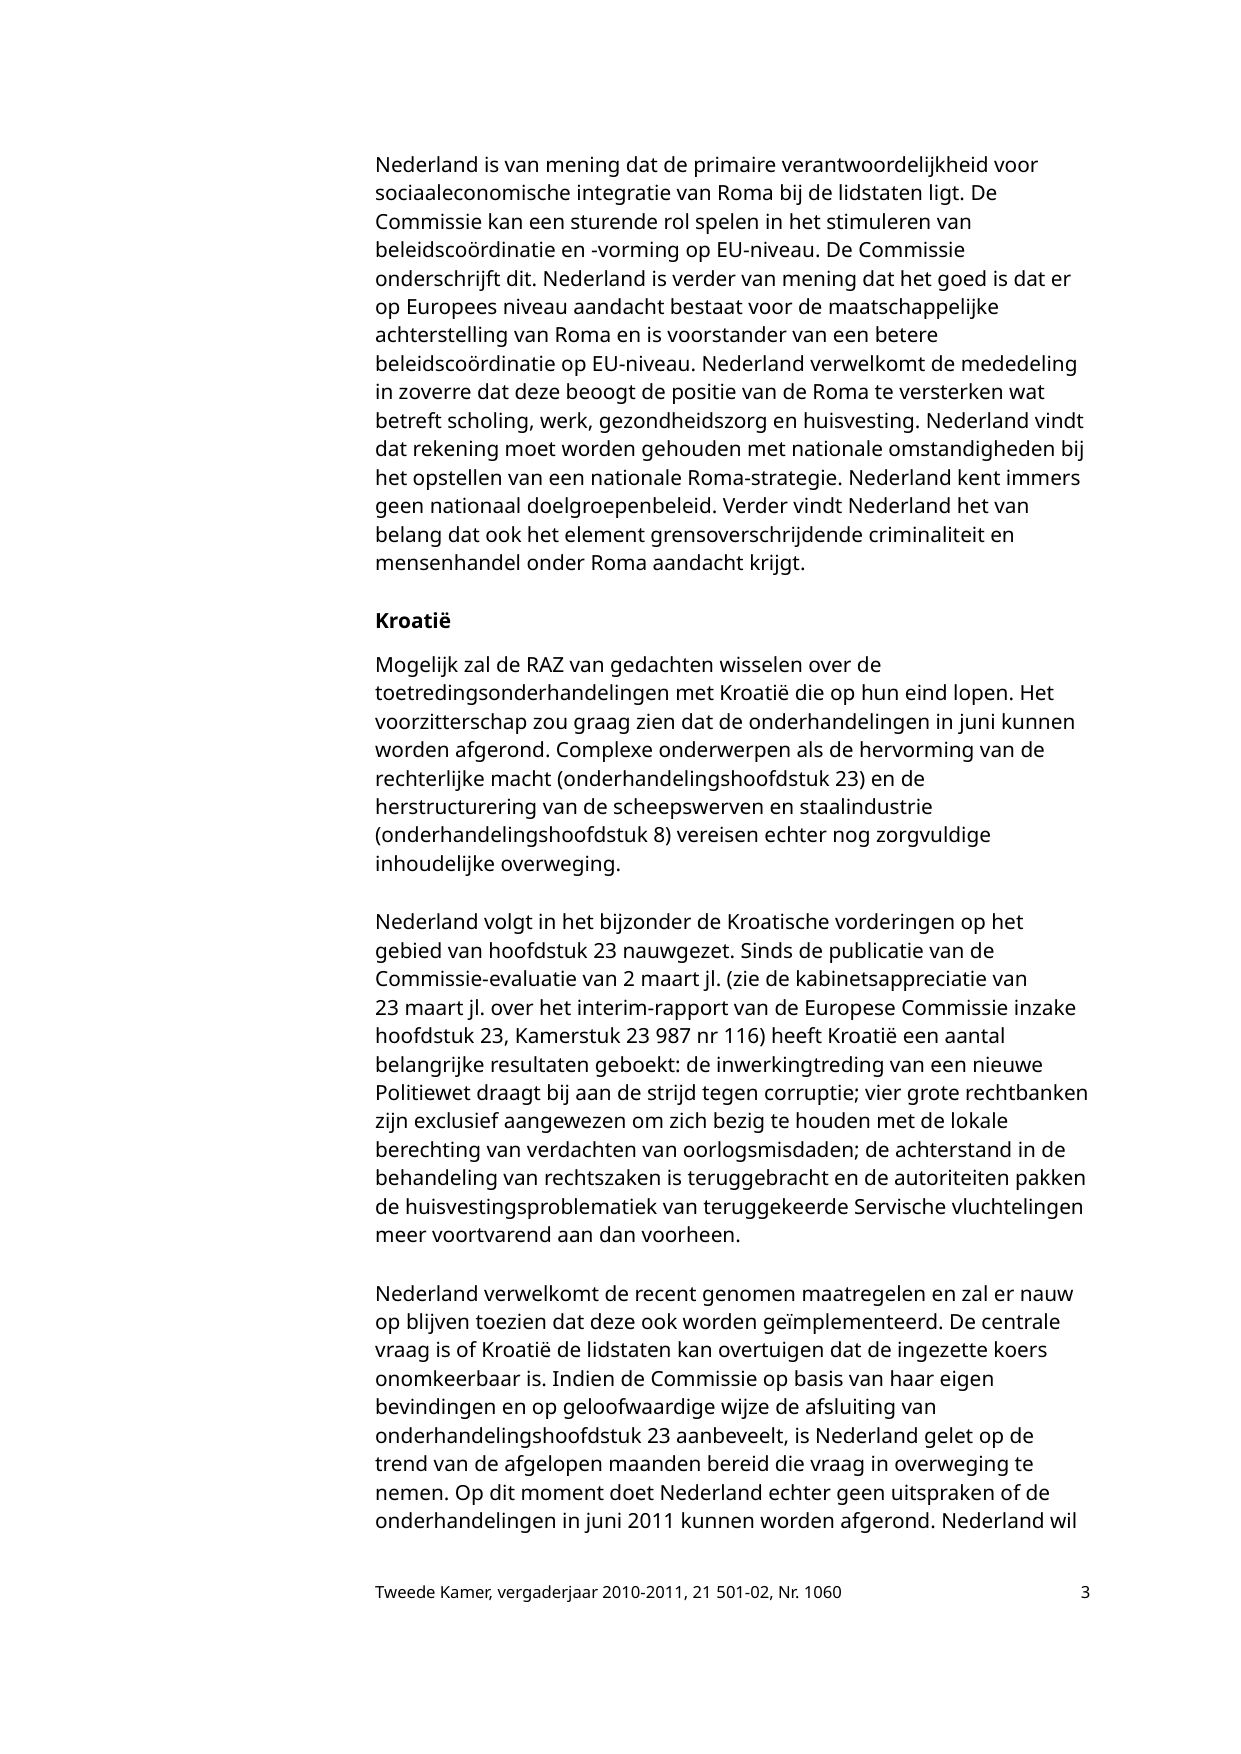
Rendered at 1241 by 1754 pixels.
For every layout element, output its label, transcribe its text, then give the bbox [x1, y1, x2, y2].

text Nederland is van mening dat de primaire verantwoordelijkheid voor sociaaleconomische integratie van Roma bij de lidstaten ligt. De Commissie kan een sturende rol spelen in het stimuleren van beleidscoördinatie en -vorming op EU-niveau. De Commissie onderschrijft dit. Nederland is verder van mening dat het goed is dat er op Europees niveau aandacht bestaat voor de maatschappelijke achterstelling van Roma en is voorstander van een betere beleidscoördinatie op EU-niveau. Nederland verwelkomt de mededeling in zoverre dat deze beoogt de positie van de Roma te versterken wat betreft scholing, werk, gezondheidszorg en huisvesting. Nederland vindt dat rekening moet worden gehouden met nationale omstandigheden bij het opstellen van een nationale Roma-strategie. Nederland kent immers geen nationaal doelgroepenbeleid. Verder vindt Nederland het van belang dat ook het element grensoverschrijdende criminaliteit en mensenhandel onder Roma aandacht krijgt. [375, 150, 1090, 577]
text Nederland verwelkomt de recent genomen maatregelen en zal er nauw op blijven toezien dat deze ook worden geïmplementeerd. De centrale vraag is of Kroatië de lidstaten kan overtuigen dat de ingezette koers onomkeerbaar is. Indien de Commissie op basis van haar eigen bevindingen en op geloofwaardige wijze de afsluiting van onderhandelingshoofdstuk 23 aanbeveelt, is Nederland gelet op de trend van de afgelopen maanden bereid die vraag in overweging te nemen. Op dit moment doet Nederland echter geen uitspraken of de onderhandelingen in juni 2011 kunnen worden afgerond. Nederland wil [375, 1279, 1090, 1535]
text Kroatië [375, 607, 1090, 635]
text Mogelijk zal de RAZ van gedachten wisselen over de toetredingsonderhandelingen met Kroatië die op hun eind lopen. Het voorzitterschap zou graag zien dat de onderhandelingen in juni kunnen worden afgerond. Complexe onderwerpen als de hervorming van de rechterlijke macht (onderhandelingshoofdstuk 23) en de herstructurering van de scheepswerven en staalindustrie (onderhandelingshoofdstuk 8) vereisen echter nog zorgvuldige inhoudelijke overweging. [375, 650, 1090, 877]
text Nederland volgt in het bijzonder de Kroatische vorderingen op het gebied van hoofdstuk 23 nauwgezet. Sinds de publicatie van de Commissie-evaluatie van 2 maart jl. (zie de kabinetsappreciatie van 23 maart jl. over het interim-rapport van de Europese Commissie inzake hoofdstuk 23, Kamerstuk 23 987 nr 116) heeft Kroatië een aantal belangrijke resultaten geboekt: de inwerkingtreding van een nieuwe Politiewet draagt bij aan de strijd tegen corruptie; vier grote rechtbanken zijn exclusief aangewezen om zich bezig te houden met de lokale berechting van verdachten van oorlogsmisdaden; de achterstand in de behandeling van rechtszaken is teruggebracht en de autoriteiten pakken de huisvestingsproblematiek van teruggekeerde Servische vluchtelingen meer voortvarend aan dan voorheen. [375, 907, 1090, 1249]
